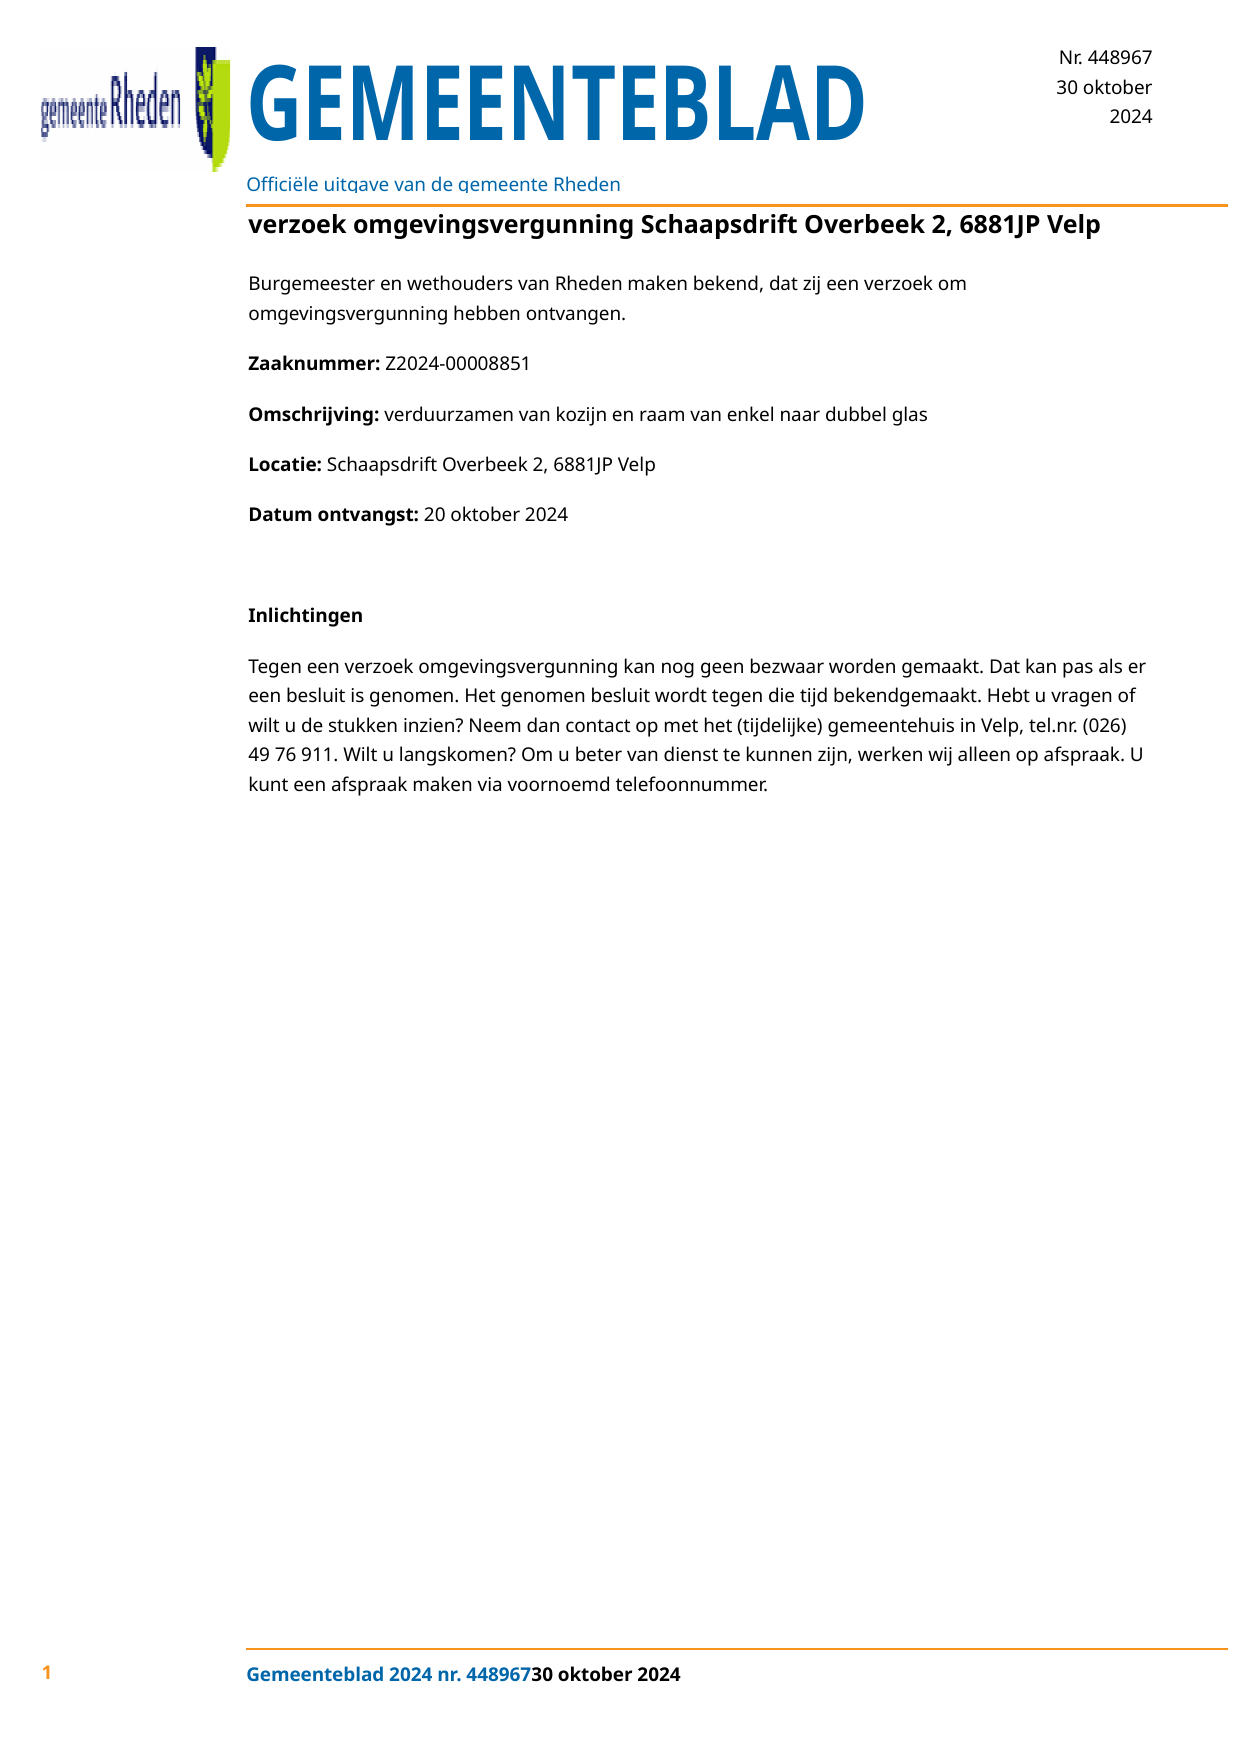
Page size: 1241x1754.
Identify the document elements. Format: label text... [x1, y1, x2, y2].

text Locatie: Schaapsdrift Overbeek 2, 6881JP Velp [248, 451, 1152, 477]
text Tegen een verzoek omgevingsvergunning kan nog geen bezwaar worden gemaakt. Dat kan pas als er een besluit is genomen. Het genomen besluit wordt tegen die tijd bekendgemaakt. Hebt u vragen of wilt u de stukken inzien? Neem dan contact op met het (tijdelijke) gemeentehuis in Velp, tel.nr. (026) 49 76 911. Wilt u langskomen? Om u beter van dienst te kunnen zijn, werken wij alleen op afspraak. U kunt een afspraak maken via voornoemd telefoonnummer. [248, 653, 1152, 797]
text Zaaknummer: Z2024-00008851 [248, 350, 1152, 376]
picture [41, 47, 231, 172]
text verzoek omgevingsvergunning Schaapsdrift Overbeek 2, 6881JP Velp [248, 207, 1152, 241]
text Omschrijving: verduurzamen van kozijn en raam van enkel naar dubbel glas [248, 401, 1152, 426]
text Inlichtingen [248, 602, 1152, 628]
text Burgemeester en wethouders van Rheden maken bekend, dat zij een verzoek om omgevingsvergunning hebben ontvangen. [248, 270, 1152, 326]
text Datum ontvangst: 20 oktober 2024 [248, 502, 1152, 527]
